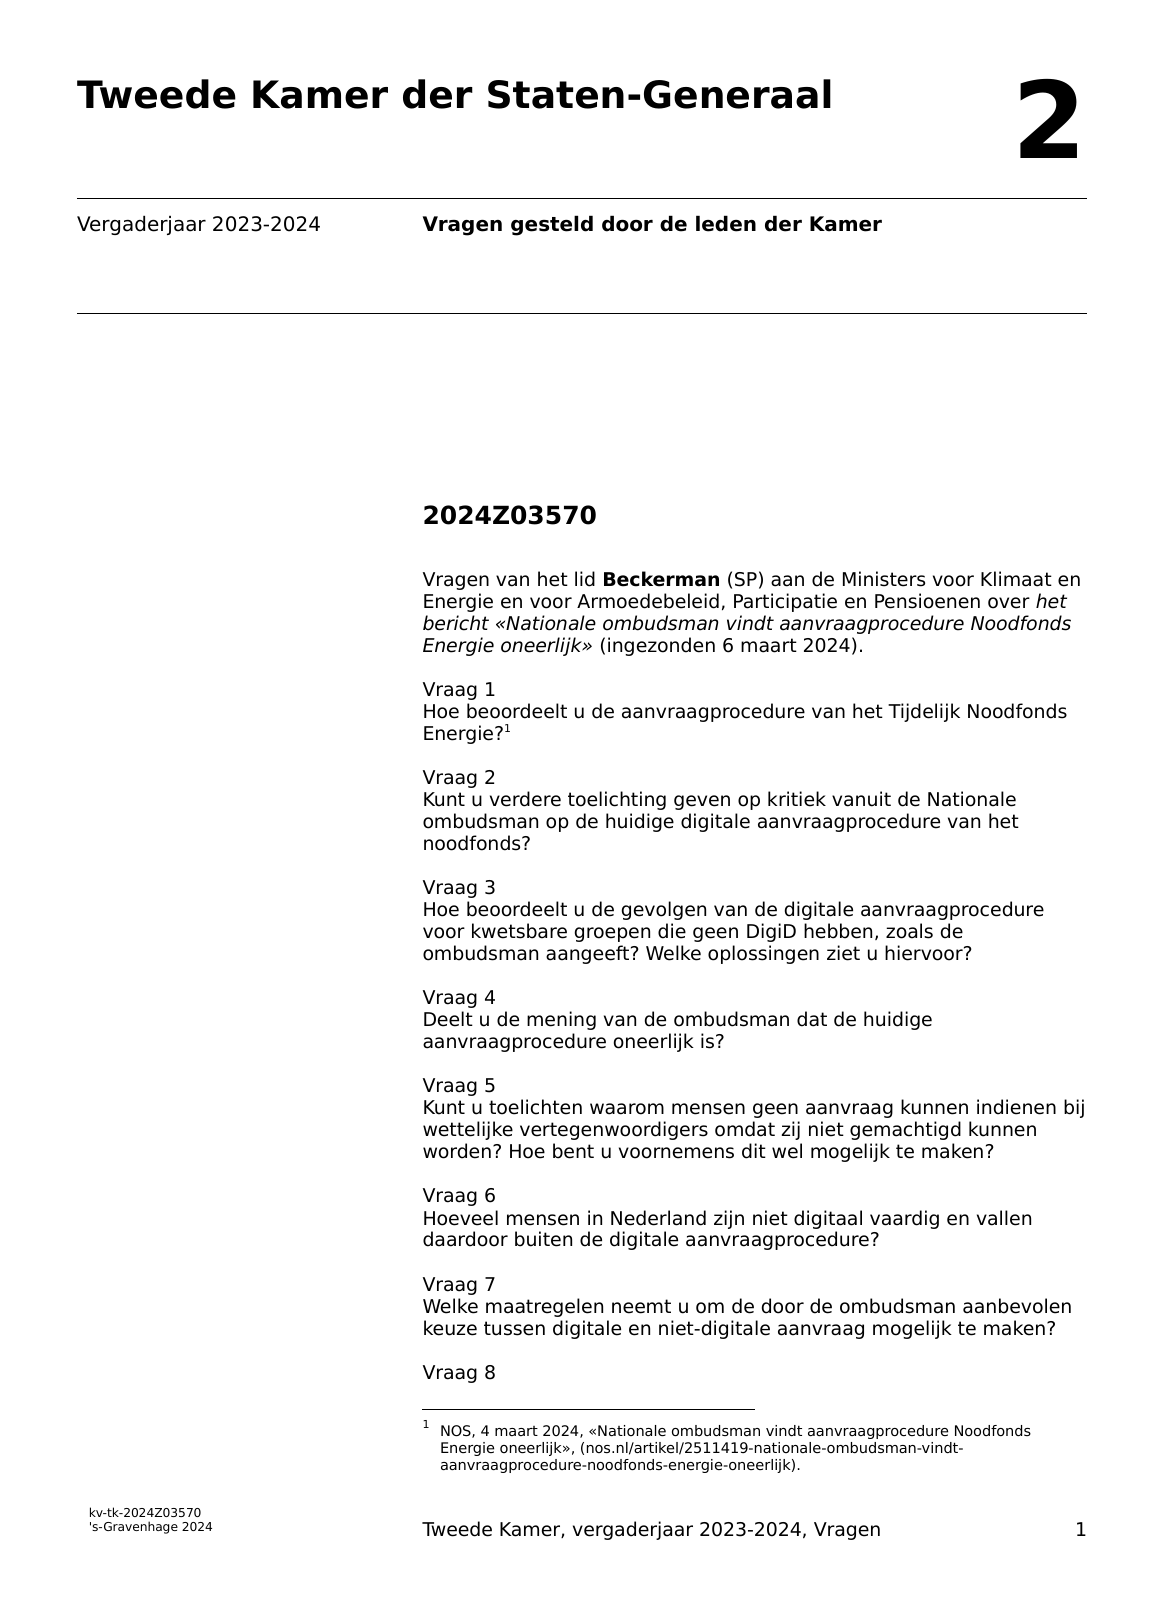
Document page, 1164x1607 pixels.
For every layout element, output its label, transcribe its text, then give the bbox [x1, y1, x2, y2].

text Hoe beoordeelt u de aanvraagprocedure van het Tijdelijk Noodfonds Energie? [422, 701, 1087, 745]
text Hoeveel mensen in Nederland zijn niet digitaal vaardig en vallen daardoor buiten de digitale aanvraagprocedure? [422, 1207, 1087, 1251]
table_cell Vragen gesteld door de leden der Kamer [422, 199, 1087, 313]
table_cell Vergaderjaar 2023-2024 [77, 199, 422, 313]
text 's-Gravenhage 2024 [88, 1520, 323, 1534]
text Vraag 1 [422, 679, 1087, 701]
text kv-tk-2024Z03570 [88, 1506, 323, 1520]
text Vraag 3 [422, 877, 1087, 899]
text Kunt u toelichten waarom mensen geen aanvraag kunnen indienen bij wettelijke vertegenwoordigers omdat zij niet gemachtigd kunnen worden? Hoe bent u voornemens dit wel mogelijk te maken? [422, 1097, 1087, 1163]
text Deelt u de mening van de ombudsman dat de huidige aanvraagprocedure oneerlijk is? [422, 1009, 1087, 1053]
text Vraag 2 [422, 767, 1087, 789]
text Kunt u verdere toelichting geven op kritiek vanuit de Nationale ombudsman op de huidige digitale aanvraagprocedure van het noodfonds? [422, 789, 1087, 855]
table_header 2 [886, 59, 1087, 198]
text Vraag 4 [422, 987, 1087, 1009]
text Welke maatregelen neemt u om de door de ombudsman aanbevolen keuze tussen digitale en niet-digitale aanvraag mogelijk te maken? [422, 1296, 1087, 1339]
text Vraag 5 [422, 1075, 1087, 1097]
text Vraag 7 [422, 1273, 1087, 1296]
text NOS, 4 maart 2024, «Nationale ombudsman vindt aanvraagprocedure Noodfonds Energie oneerlijk», (nos.nl/artikel/2511419-nationale-ombudsman-vindt-aanvraagprocedure-noodfonds-energie-oneerlijk). [422, 1418, 1087, 1474]
text Vraag 6 [422, 1185, 1087, 1207]
table_header Tweede Kamer der Staten-Generaal [77, 59, 886, 198]
text 2024Z03570 [422, 501, 1087, 531]
text Hoe beoordeelt u de gevolgen van de digitale aanvraagprocedure voor kwetsbare groepen die geen DigiD hebben, zoals de ombudsman aangeeft? Welke oplossingen ziet u hiervoor? [422, 899, 1087, 965]
text Vragen van het lid Beckerman (SP) aan de Ministers voor Klimaat en Energie en voor Armoedebeleid, Participatie en Pensioenen over het bericht «Nationale ombudsman vindt aanvraagprocedure Noodfonds Energie oneerlijk» (ingezonden 6 maart 2024). [422, 569, 1087, 657]
text Vraag 8 [422, 1362, 1087, 1384]
